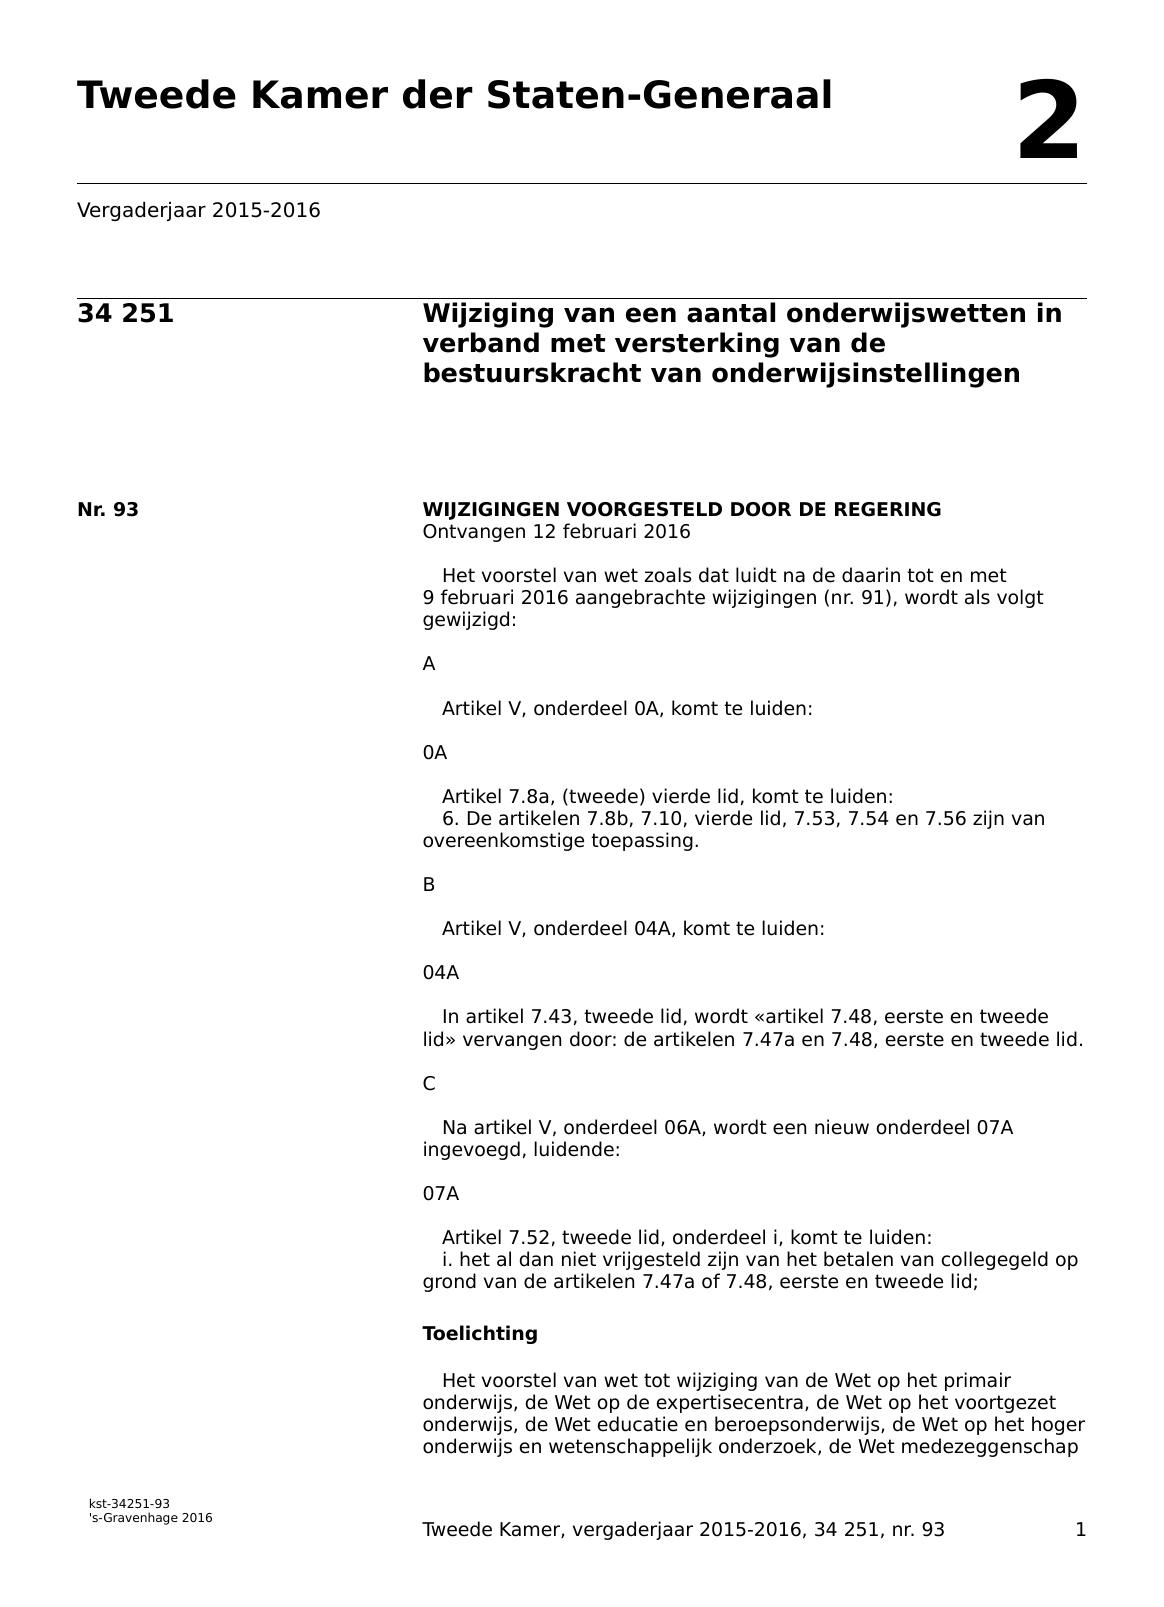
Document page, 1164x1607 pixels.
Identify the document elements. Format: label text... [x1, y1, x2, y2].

table_cell Vergaderjaar 2015-2016 [77, 184, 1087, 298]
text Artikel 7.8a, (tweede) vierde lid, komt te luiden: [422, 786, 1087, 808]
subtitle A [422, 653, 1087, 675]
text Ontvangen 12 februari 2016 [422, 521, 1087, 543]
text 6. De artikelen 7.8b, 7.10, vierde lid, 7.53, 7.54 en 7.56 zijn van overeenkomstige toepassing. [422, 808, 1087, 852]
subtitle B [422, 874, 1087, 896]
text Artikel 7.52, tweede lid, onderdeel i, komt te luiden: [422, 1227, 1087, 1249]
table_header Tweede Kamer der Staten-Generaal [77, 59, 886, 183]
text Het voorstel van wet zoals dat luidt na de daarin tot en met 9 februari 2016 aangebrachte wijzigingen (nr. 91), wordt als volgt gewijzigd: [422, 565, 1087, 631]
table_header 2 [886, 59, 1087, 183]
subtitle Toelichting [422, 1323, 1087, 1345]
subtitle 04A [422, 962, 1087, 984]
text Het voorstel van wet tot wijziging van de Wet op het primair onderwijs, de Wet op de expertisecentra, de Wet op het voortgezet onderwijs, de Wet educatie en beroepsonderwijs, de Wet op het hoger onderwijs en wetenschappelijk onderzoek, de Wet medezeggenschap [422, 1370, 1087, 1458]
subtitle Nr. 93 WIJZIGINGEN VOORGESTELD DOOR DE REGERING [77, 499, 1087, 521]
text In artikel 7.43, tweede lid, wordt «artikel 7.48, eerste en tweede lid» vervangen door: de artikelen 7.47a en 7.48, eerste en tweede lid. [422, 1006, 1087, 1050]
subtitle C [422, 1073, 1087, 1094]
subtitle 0A [422, 742, 1087, 764]
text kst-34251-93 [88, 1497, 323, 1511]
text 's-Gravenhage 2016 [88, 1511, 323, 1525]
text Na artikel V, onderdeel 06A, wordt een nieuw onderdeel 07A ingevoegd, luidende: [422, 1117, 1087, 1161]
text i. het al dan niet vrijgesteld zijn van het betalen van collegegeld op grond van de artikelen 7.47a of 7.48, eerste en tweede lid; [422, 1249, 1087, 1293]
subtitle 34 251 Wijziging van een aantal onderwijswetten in verband met versterking van de bestuurskracht van onderwijsinstellingen [77, 299, 1087, 388]
text Artikel V, onderdeel 04A, komt te luiden: [422, 918, 1087, 940]
subtitle 07A [422, 1183, 1087, 1205]
text Artikel V, onderdeel 0A, komt te luiden: [422, 697, 1087, 719]
